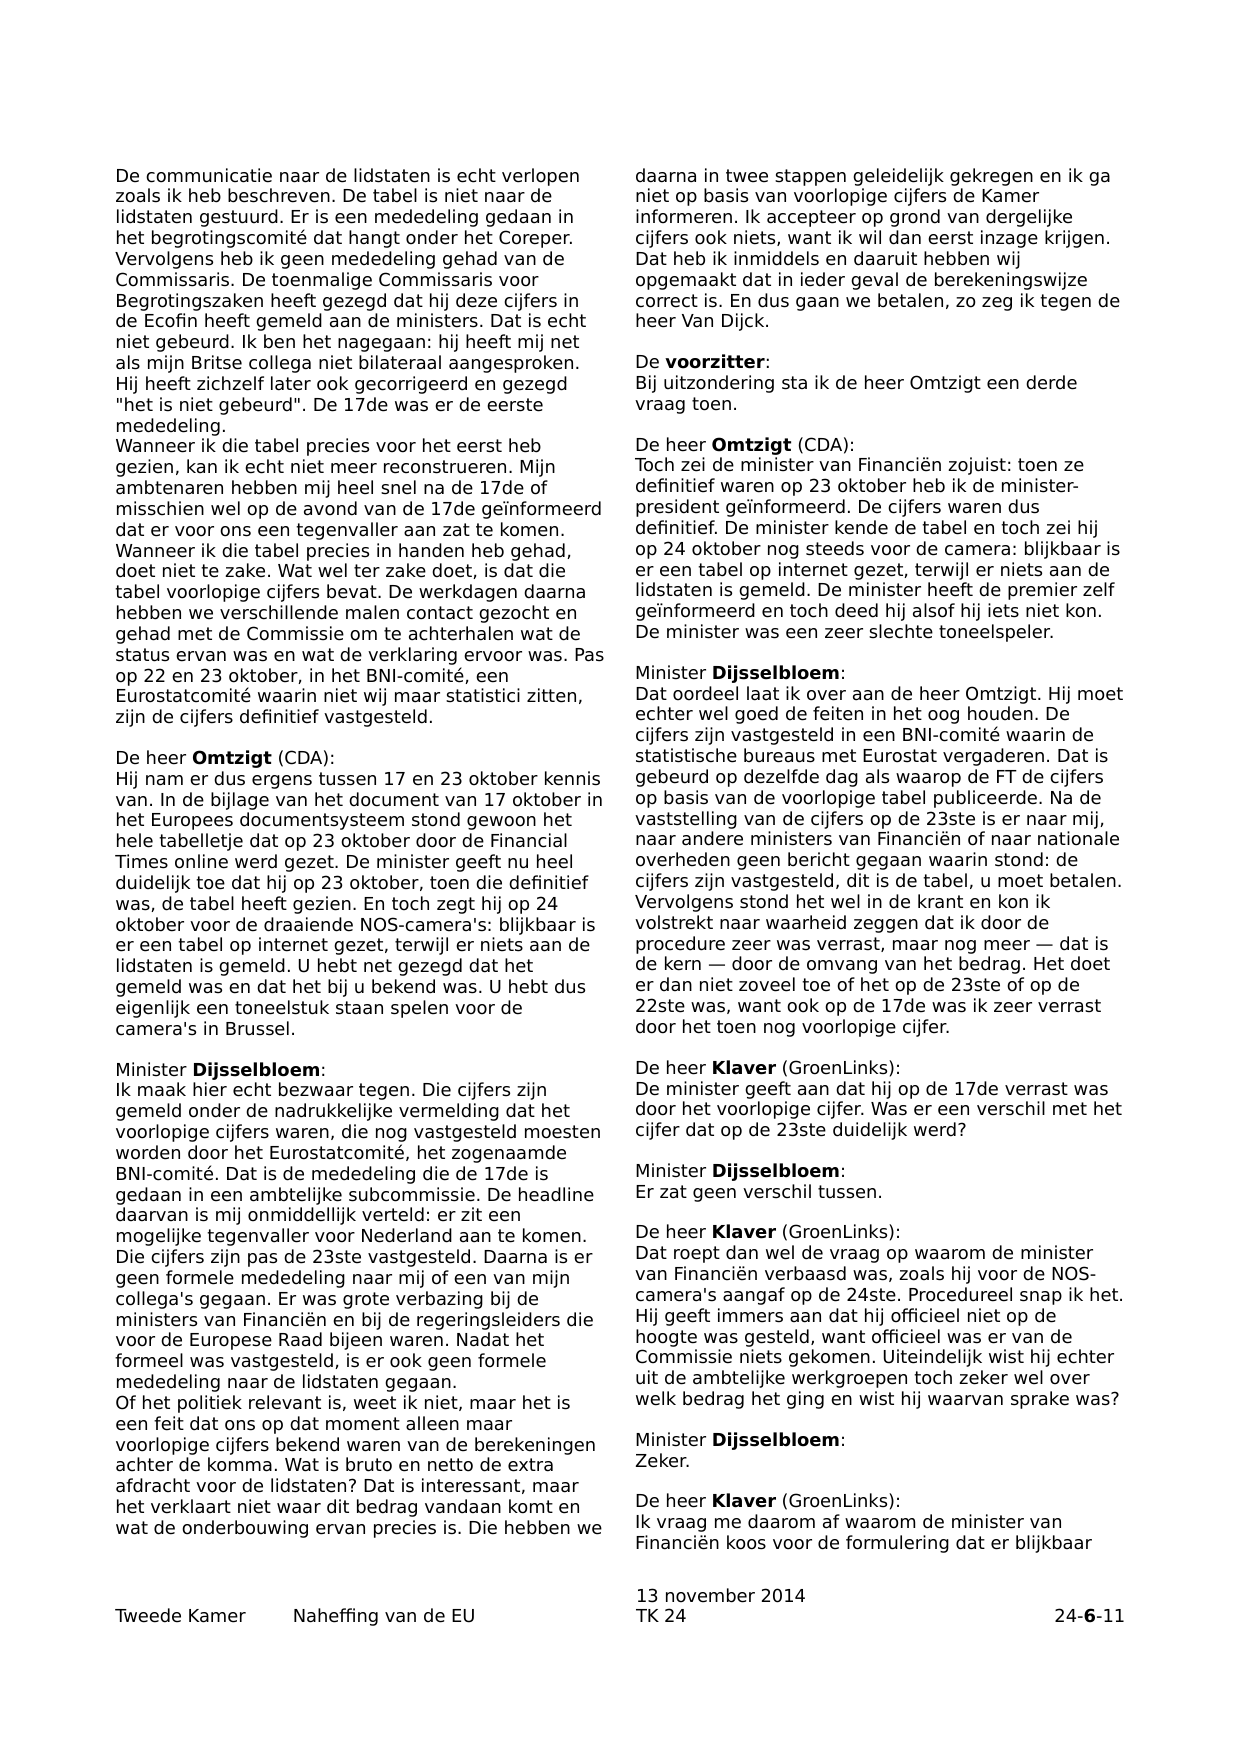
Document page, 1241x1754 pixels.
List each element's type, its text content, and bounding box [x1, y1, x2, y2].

text Dat oordeel laat ik over aan de heer Omtzigt. Hij moet echter wel goed de feiten in het oog houden. De cijfers zijn vastgesteld in een BNI-comité waarin de statistische bureaus met Eurostat vergaderen. Dat is gebeurd op dezelfde dag als waarop de FT de cijfers op basis van de voorlopige tabel publiceerde. Na de vaststelling van de cijfers op de 23ste is er naar mij, naar andere ministers van Financiën of naar nationale overheden geen bericht gegaan waarin stond: de cijfers zijn vastgesteld, dit is de tabel, u moet betalen. Vervolgens stond het wel in de krant en kon ik volstrekt naar waarheid zeggen dat ik door de procedure zeer was verrast, maar nog meer — dat is de kern — door de omvang van het bedrag. Het doet er dan niet zoveel toe of het op de 23ste of op de 22ste was, want ook op de 17de was ik zeer verrast door het toen nog voorlopige cijfer. [635, 683, 1125, 1037]
text Zeker. [635, 1450, 1125, 1471]
text De heer Omtzigt (CDA): [115, 748, 605, 768]
text Minister Dijsselbloem: [635, 1430, 1125, 1450]
text Wanneer ik die tabel precies voor het eerst heb gezien, kan ik echt niet meer reconstrueren. Mijn ambtenaren hebben mij heel snel na de 17de of misschien wel op de avond van de 17de geïnformeerd dat er voor ons een tegenvaller aan zat te komen. Wanneer ik die tabel precies in handen heb gehad, doet niet te zake. Wat wel ter zake doet, is dat die tabel voorlopige cijfers bevat. De werkdagen daarna hebben we verschillende malen contact gezocht en gehad met de Commissie om te achterhalen wat de status ervan was en wat de verklaring ervoor was. Pas op 22 en 23 oktober, in het BNI-comité, een Eurostatcomité waarin niet wij maar statistici zitten, zijn de cijfers definitief vastgesteld. [115, 436, 605, 728]
text Minister Dijsselbloem: [115, 1059, 605, 1080]
text De heer Klaver (GroenLinks): [635, 1222, 1125, 1243]
text Ik vraag me daarom af waarom de minister van Financiën koos voor de formulering dat er blijkbaar [635, 1512, 1125, 1554]
text Er zat geen verschil tussen. [635, 1181, 1125, 1202]
text daarna in twee stappen geleidelijk gekregen en ik ga niet op basis van voorlopige cijfers de Kamer informeren. Ik accepteer op grond van dergelijke cijfers ook niets, want ik wil dan eerst inzage krijgen. Dat heb ik inmiddels en daaruit hebben wij opgemaakt dat in ieder geval de berekeningswijze correct is. En dus gaan we betalen, zo zeg ik tegen de heer Van Dijck. [635, 165, 1125, 332]
text De voorzitter: [635, 352, 1125, 373]
text De heer Klaver (GroenLinks): [635, 1057, 1125, 1078]
text Minister Dijsselbloem: [635, 1161, 1125, 1181]
text Ik maak hier echt bezwaar tegen. Die cijfers zijn gemeld onder de nadrukkelijke vermelding dat het voorlopige cijfers waren, die nog vastgesteld moesten worden door het Eurostatcomité, het zogenaamde BNI-comité. Dat is de mededeling die de 17de is gedaan in een ambtelijke subcommissie. De headline daarvan is mij onmiddellijk verteld: er zit een mogelijke tegenvaller voor Nederland aan te komen. Die cijfers zijn pas de 23ste vastgesteld. Daarna is er geen formele mededeling naar mij of een van mijn collega's gegaan. Er was grote verbazing bij de ministers van Financiën en bij de regeringsleiders die voor de Europese Raad bijeen waren. Nadat het formeel was vastgesteld, is er ook geen formele mededeling naar de lidstaten gegaan. [115, 1080, 605, 1393]
text De minister geeft aan dat hij op de 17de verrast was door het voorlopige cijfer. Was er een verschil met het cijfer dat op de 23ste duidelijk werd? [635, 1078, 1125, 1141]
text Dat roept dan wel de vraag op waarom de minister van Financiën verbaasd was, zoals hij voor de NOS-camera's aangaf op de 24ste. Procedureel snap ik het. Hij geeft immers aan dat hij officieel niet op de hoogte was gesteld, want officieel was er van de Commissie niets gekomen. Uiteindelijk wist hij echter uit de ambtelijke werkgroepen toch zeker wel over welk bedrag het ging en wist hij waarvan sprake was? [635, 1243, 1125, 1410]
text Toch zei de minister van Financiën zojuist: toen ze definitief waren op 23 oktober heb ik de minister-president geïnformeerd. De cijfers waren dus definitief. De minister kende de tabel en toch zei hij op 24 oktober nog steeds voor de camera: blijkbaar is er een tabel op internet gezet, terwijl er niets aan de lidstaten is gemeld. De minister heeft de premier zelf geïnformeerd en toch deed hij alsof hij iets niet kon. De minister was een zeer slechte toneelspeler. [635, 455, 1125, 643]
text Minister Dijsselbloem: [635, 663, 1125, 683]
text De communicatie naar de lidstaten is echt verlopen zoals ik heb beschreven. De tabel is niet naar de lidstaten gestuurd. Er is een mededeling gedaan in het begrotingscomité dat hangt onder het Coreper. Vervolgens heb ik geen mededeling gehad van de Commissaris. De toenmalige Commissaris voor Begrotingszaken heeft gezegd dat hij deze cijfers in de Ecofin heeft gemeld aan de ministers. Dat is echt niet gebeurd. Ik ben het nagegaan: hij heeft mij net als mijn Britse collega niet bilateraal aangesproken. Hij heeft zichzelf later ook gecorrigeerd en gezegd "het is niet gebeurd". De 17de was er de eerste mededeling. [115, 165, 605, 436]
text De heer Omtzigt (CDA): [635, 434, 1125, 455]
text Bij uitzondering sta ik de heer Omtzigt een derde vraag toen. [635, 373, 1125, 414]
text De heer Klaver (GroenLinks): [635, 1491, 1125, 1512]
text Of het politiek relevant is, weet ik niet, maar het is een feit dat ons op dat moment alleen maar voorlopige cijfers bekend waren van de berekeningen achter de komma. Wat is bruto en netto de extra afdracht voor de lidstaten? Dat is interessant, maar het verklaart niet waar dit bedrag vandaan komt en wat de onderbouwing ervan precies is. Die hebben we [115, 1393, 605, 1538]
text Hij nam er dus ergens tussen 17 en 23 oktober kennis van. In de bijlage van het document van 17 oktober in het Europees documentsysteem stond gewoon het hele tabelletje dat op 23 oktober door de Financial Times online werd gezet. De minister geeft nu heel duidelijk toe dat hij op 23 oktober, toen die definitief was, de tabel heeft gezien. En toch zegt hij op 24 oktober voor de draaiende NOS-camera's: blijkbaar is er een tabel op internet gezet, terwijl er niets aan de lidstaten is gemeld. U hebt net gezegd dat het gemeld was en dat het bij u bekend was. U hebt dus eigenlijk een toneelstuk staan spelen voor de camera's in Brussel. [115, 768, 605, 1039]
